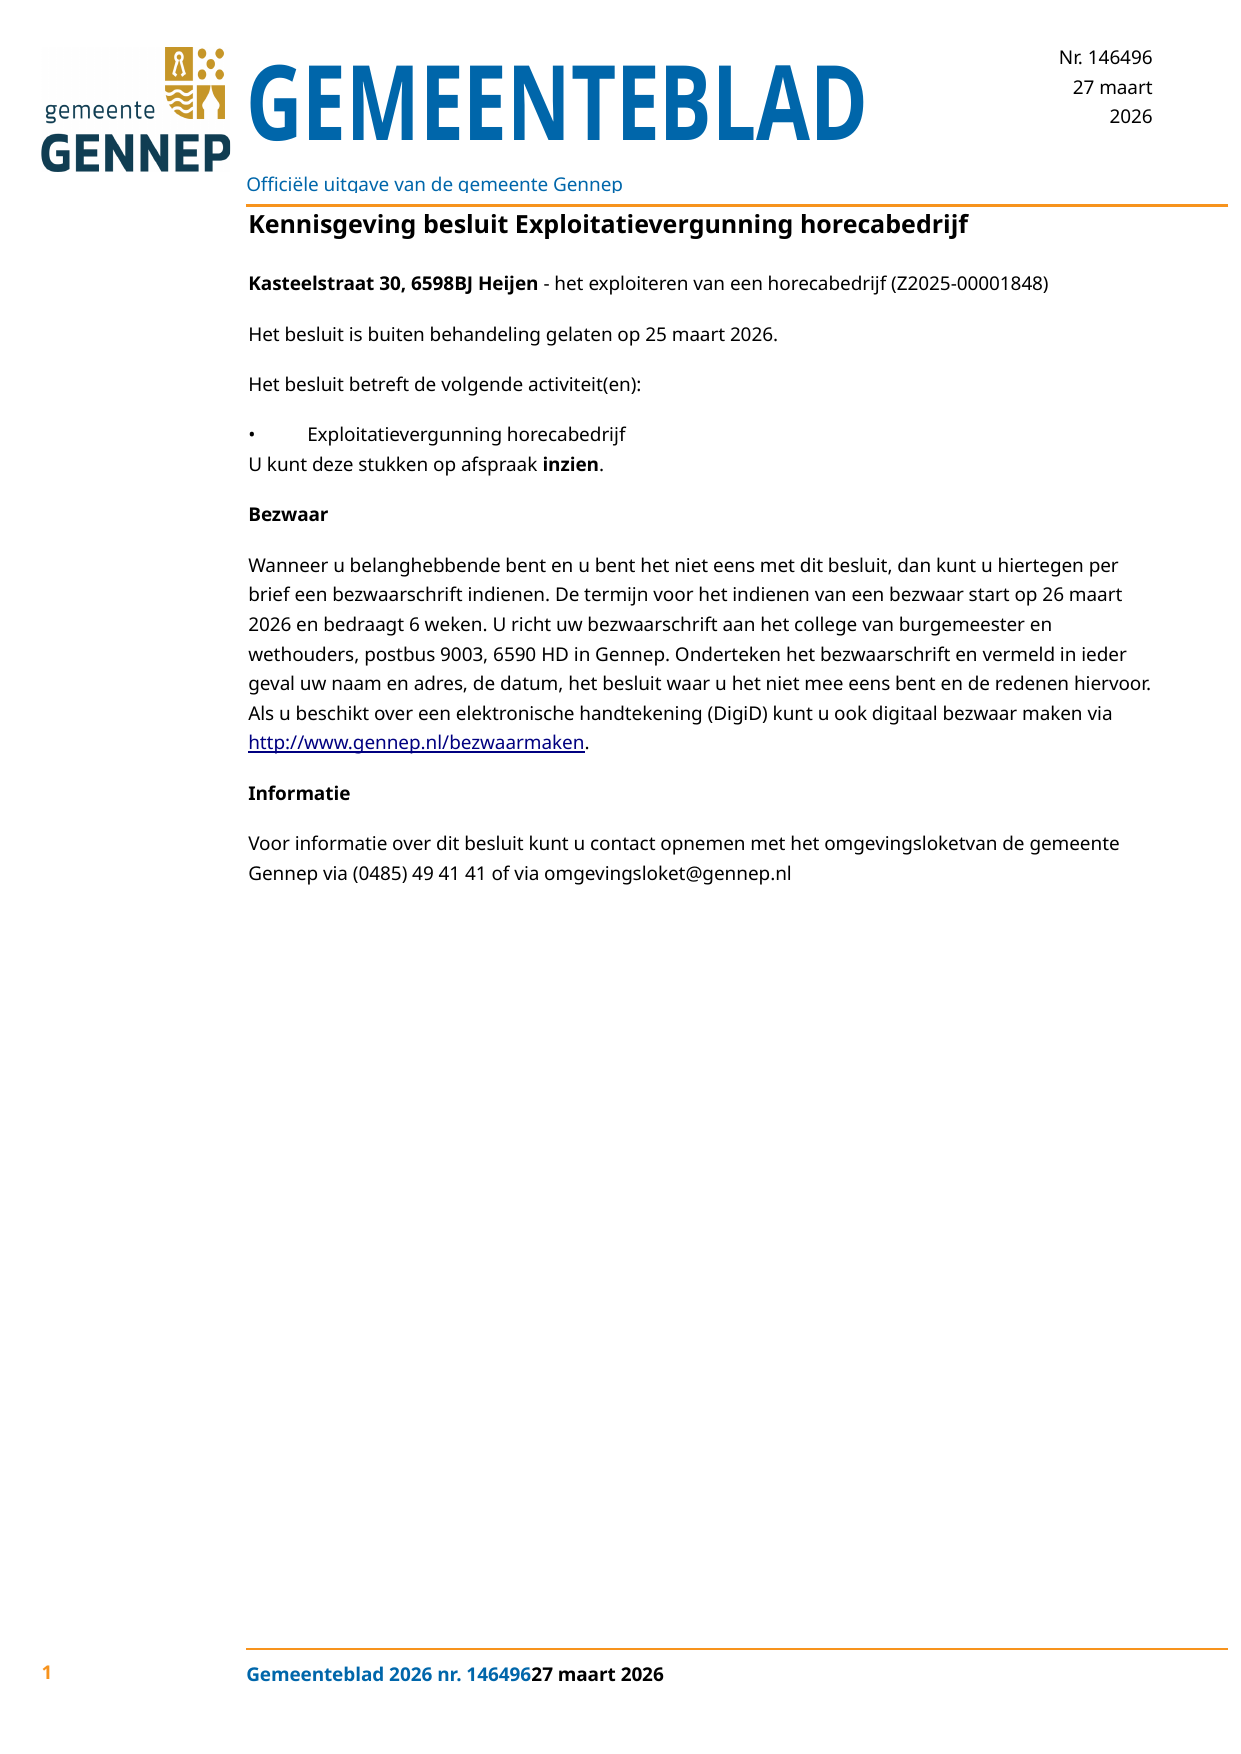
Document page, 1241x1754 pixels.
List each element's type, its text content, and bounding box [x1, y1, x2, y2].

text Kasteelstraat 30, 6598BJ Heijen - het exploiteren van een horecabedrijf (Z2025-00001848) [248, 270, 1152, 296]
text Wanneer u belanghebbende bent en u bent het niet eens met dit besluit, dan kunt u hiertegen per brief een bezwaarschrift indienen. De termijn voor het indienen van een bezwaar start op 26 maart 2026 en bedraagt 6 weken. U richt uw bezwaarschrift aan het college van burgemeester en wethouders, postbus 9003, 6590 HD in Gennep. Onderteken het bezwaarschrift en vermeld in ieder geval uw naam en adres, de datum, het besluit waar u het niet mee eens bent en de redenen hiervoor. Als u beschikt over een elektronische handtekening (DigiD) kunt u ook digitaal bezwaar maken via http://www.gennep.nl/bezwaarmaken. [248, 552, 1152, 755]
text Informatie [248, 780, 1152, 806]
text Het besluit betreft de volgende activiteit(en): [248, 371, 1152, 397]
text Bezwaar [248, 502, 1152, 527]
text Voor informatie over dit besluit kunt u contact opnemen met het omgevingsloketvan de gemeente Gennep via (0485) 49 41 41 of via omgevingsloket@gennep.nl [248, 830, 1152, 886]
text Het besluit is buiten behandeling gelaten op 25 maart 2026. [248, 321, 1152, 346]
list Exploitatievergunning horecabedrijf [248, 422, 1152, 447]
text U kunt deze stukken op afspraak inzien. [248, 451, 1152, 477]
picture [41, 47, 231, 172]
text Kennisgeving besluit Exploitatievergunning horecabedrijf [248, 207, 1152, 241]
